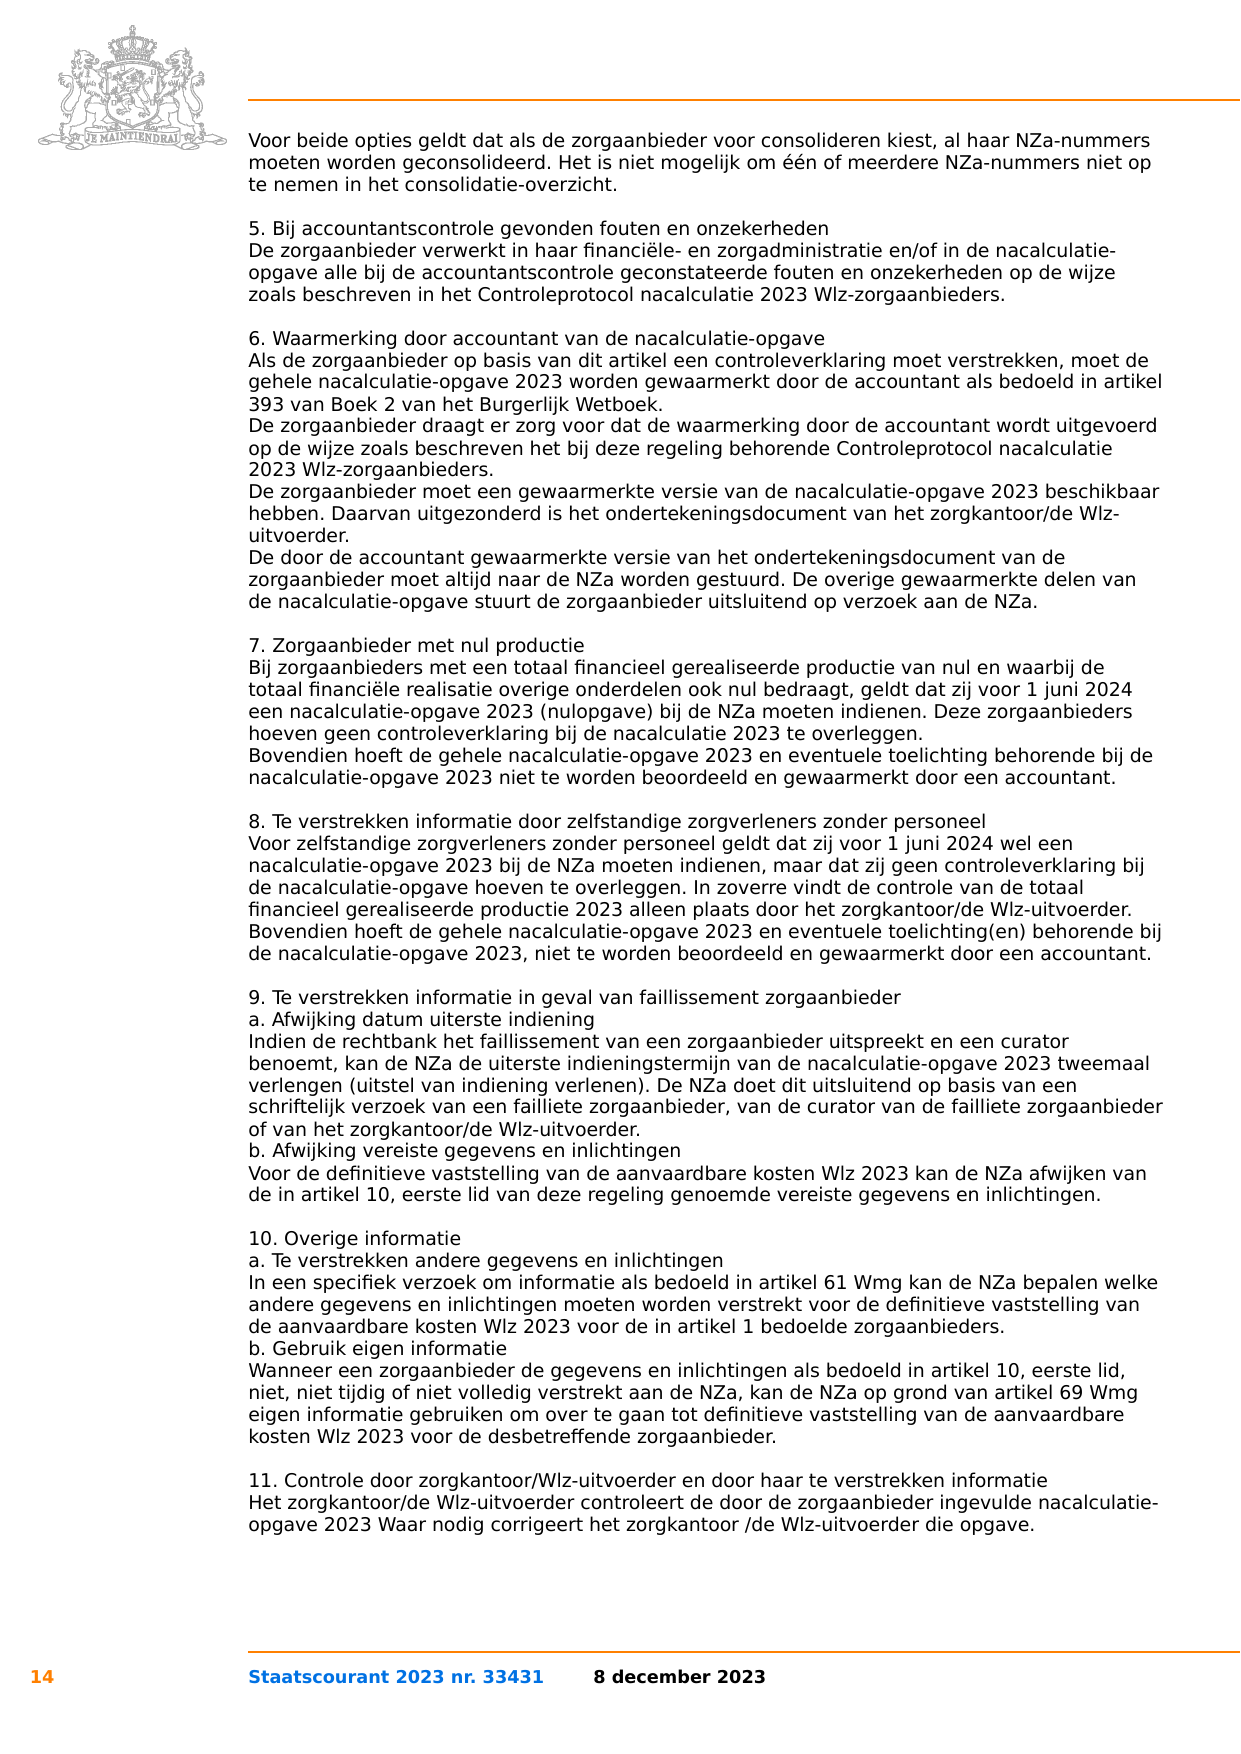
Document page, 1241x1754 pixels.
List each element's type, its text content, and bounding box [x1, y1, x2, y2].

text 7. Zorgaanbieder met nul productie [248, 635, 1163, 657]
text 9. Te verstrekken informatie in geval van faillissement zorgaanbieder [248, 987, 1163, 1008]
text Bovendien hoeft de gehele nacalculatie-opgave 2023 en eventuele toelichting behorende bij de nacalculatie-opgave 2023 niet te worden beoordeeld en gewaarmerkt door een accountant. [248, 745, 1163, 789]
text Voor zelfstandige zorgverleners zonder personeel geldt dat zij voor 1 juni 2024 wel een nacalculatie-opgave 2023 bij de NZa moeten indienen, maar dat zij geen controleverklaring bij de nacalculatie-opgave hoeven te overleggen. In zoverre vindt de controle van de totaal financieel gerealiseerde productie 2023 alleen plaats door het zorgkantoor/de Wlz-uitvoerder. [248, 833, 1163, 921]
text 6. Waarmerking door accountant van de nacalculatie-opgave [248, 327, 1163, 349]
text Voor de definitieve vaststelling van de aanvaardbare kosten Wlz 2023 kan de NZa afwijken van de in artikel 10, eerste lid van deze regeling genoemde vereiste gegevens en inlichtingen. [248, 1162, 1163, 1206]
text Als de zorgaanbieder op basis van dit artikel een controleverklaring moet verstrekken, moet de gehele nacalculatie-opgave 2023 worden gewaarmerkt door de accountant als bedoeld in artikel 393 van Boek 2 van het Burgerlijk Wetboek. [248, 349, 1163, 415]
text Voor beide opties geldt dat als de zorgaanbieder voor consolideren kiest, al haar NZa-nummers moeten worden geconsolideerd. Het is niet mogelijk om één of meerdere NZa-nummers niet op te nemen in het consolidatie-overzicht. [248, 130, 1163, 196]
text 10. Overige informatie [248, 1228, 1163, 1250]
text 5. Bij accountantscontrole gevonden fouten en onzekerheden [248, 218, 1163, 240]
text 11. Controle door zorgkantoor/Wlz-uitvoerder en door haar te verstrekken informatie [248, 1470, 1163, 1492]
text Indien de rechtbank het faillissement van een zorgaanbieder uitspreekt en een curator benoemt, kan de NZa de uiterste indieningstermijn van de nacalculatie-opgave 2023 tweemaal verlengen (uitstel van indiening verlenen). De NZa doet dit uitsluitend op basis van een schriftelijk verzoek van een failliete zorgaanbieder, van de curator van de failliete zorgaanbieder of van het zorgkantoor/de Wlz-uitvoerder. [248, 1031, 1163, 1140]
text De zorgaanbieder moet een gewaarmerkte versie van de nacalculatie-opgave 2023 beschikbaar hebben. Daarvan uitgezonderd is het ondertekeningsdocument van het zorgkantoor/de Wlz-uitvoerder. [248, 481, 1163, 547]
text b. Gebruik eigen informatie [248, 1338, 1163, 1360]
text 8. Te verstrekken informatie door zelfstandige zorgverleners zonder personeel [248, 811, 1163, 833]
text a. Te verstrekken andere gegevens en inlichtingen [248, 1250, 1163, 1272]
text Bij zorgaanbieders met een totaal financieel gerealiseerde productie van nul en waarbij de totaal financiële realisatie overige onderdelen ook nul bedraagt, geldt dat zij voor 1 juni 2024 een nacalculatie-opgave 2023 (nulopgave) bij de NZa moeten indienen. Deze zorgaanbieders hoeven geen controleverklaring bij de nacalculatie 2023 te overleggen. [248, 657, 1163, 745]
text In een specifiek verzoek om informatie als bedoeld in artikel 61 Wmg kan de NZa bepalen welke andere gegevens en inlichtingen moeten worden verstrekt voor de definitieve vaststelling van de aanvaardbare kosten Wlz 2023 voor de in artikel 1 bedoelde zorgaanbieders. [248, 1272, 1163, 1338]
text De zorgaanbieder draagt er zorg voor dat de waarmerking door de accountant wordt uitgevoerd op de wijze zoals beschreven het bij deze regeling behorende Controleprotocol nacalculatie 2023 Wlz-zorgaanbieders. [248, 415, 1163, 481]
text Bovendien hoeft de gehele nacalculatie-opgave 2023 en eventuele toelichting(en) behorende bij de nacalculatie-opgave 2023, niet te worden beoordeeld en gewaarmerkt door een accountant. [248, 921, 1163, 965]
text De zorgaanbieder verwerkt in haar financiële- en zorgadministratie en/of in de nacalculatie-opgave alle bij de accountantscontrole geconstateerde fouten en onzekerheden op de wijze zoals beschreven in het Controleprotocol nacalculatie 2023 Wlz-zorgaanbieders. [248, 240, 1163, 306]
text b. Afwijking vereiste gegevens en inlichtingen [248, 1140, 1163, 1162]
picture [38, 25, 227, 150]
text De door de accountant gewaarmerkte versie van het ondertekeningsdocument van de zorgaanbieder moet altijd naar de NZa worden gestuurd. De overige gewaarmerkte delen van de nacalculatie-opgave stuurt de zorgaanbieder uitsluitend op verzoek aan de NZa. [248, 547, 1163, 613]
text Wanneer een zorgaanbieder de gegevens en inlichtingen als bedoeld in artikel 10, eerste lid, niet, niet tijdig of niet volledig verstrekt aan de NZa, kan de NZa op grond van artikel 69 Wmg eigen informatie gebruiken om over te gaan tot definitieve vaststelling van de aanvaardbare kosten Wlz 2023 voor de desbetreffende zorgaanbieder. [248, 1360, 1163, 1448]
text Het zorgkantoor/de Wlz-uitvoerder controleert de door de zorgaanbieder ingevulde nacalculatie-opgave 2023 Waar nodig corrigeert het zorgkantoor /de Wlz-uitvoerder die opgave. [248, 1492, 1163, 1536]
text a. Afwijking datum uiterste indiening [248, 1008, 1163, 1031]
